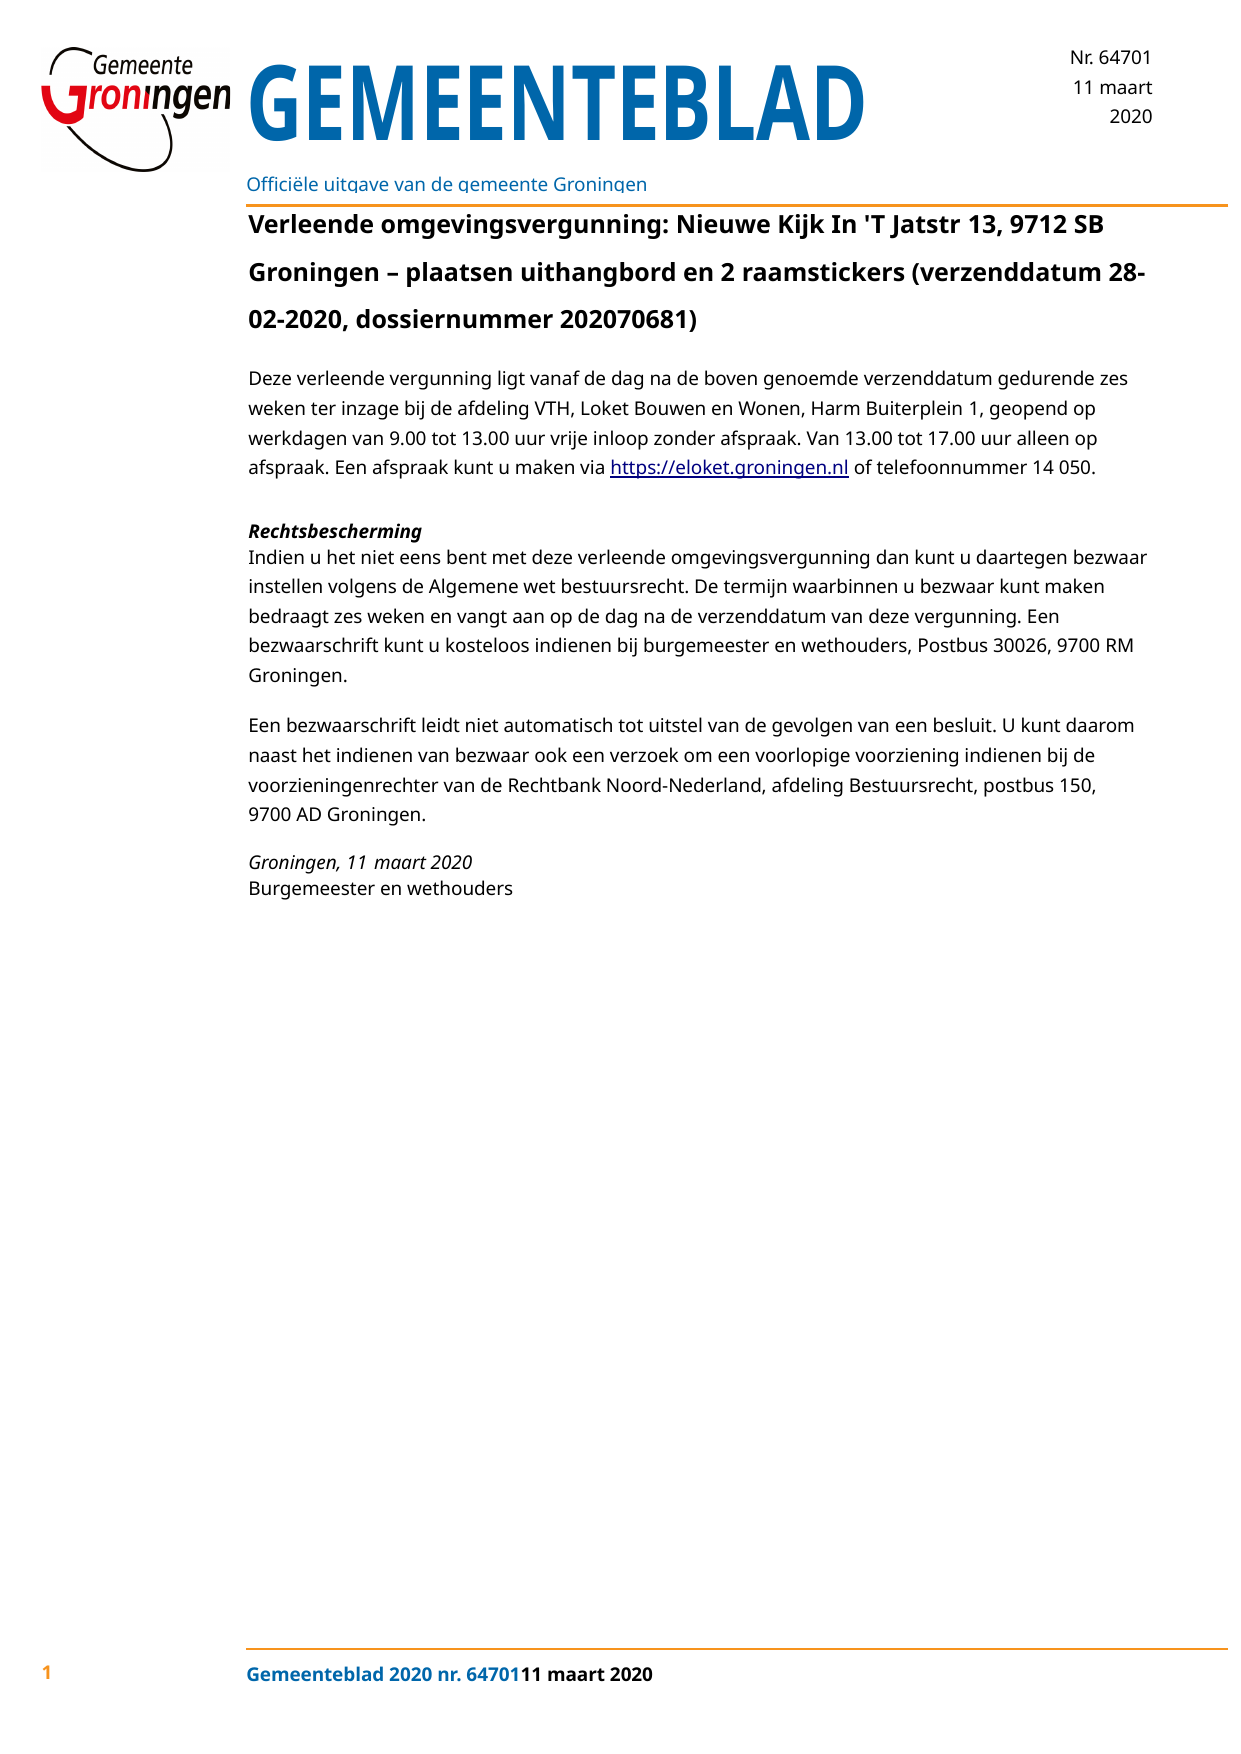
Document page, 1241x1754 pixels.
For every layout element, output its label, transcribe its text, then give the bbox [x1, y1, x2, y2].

text Burgemeester en wethouders [248, 875, 1152, 901]
text Indien u het niet eens bent met deze verleende omgevingsvergunning dan kunt u daartegen bezwaar instellen volgens de Algemene wet bestuursrecht. De termijn waarbinnen u bezwaar kunt maken bedraagt zes weken en vangt aan op de dag na de verzenddatum van deze vergunning. Een bezwaarschrift kunt u kosteloos indienen bij burgemeester en wethouders, Postbus 30026, 9700 RM Groningen. [248, 544, 1152, 688]
text Rechtsbescherming [248, 518, 1152, 544]
picture [41, 47, 231, 172]
text Verleende omgevingsvergunning: Nieuwe Kijk In 'T Jatstr 13, 9712 SB Groningen – plaatsen uithangbord en 2 raamstickers (verzenddatum 28-02-2020, dossiernummer 202070681) [248, 207, 1152, 336]
text Een bezwaarschrift leidt niet automatisch tot uitstel van de gevolgen van een besluit. U kunt daarom naast het indienen van bezwaar ook een verzoek om een voorlopige voorziening indienen bij de voorzieningenrechter van de Rechtbank Noord-Nederland, afdeling Bestuursrecht, postbus 150, 9700 AD Groningen. [248, 713, 1152, 827]
text Groningen, 11 maart 2020 [248, 849, 1152, 875]
text Deze verleende vergunning ligt vanaf de dag na de boven genoemde verzenddatum gedurende zes weken ter inzage bij de afdeling VTH, Loket Bouwen en Wonen, Harm Buiterplein 1, geopend op werkdagen van 9.00 tot 13.00 uur vrije inloop zonder afspraak. Van 13.00 tot 17.00 uur alleen op afspraak. Een afspraak kunt u maken via https://eloket.groningen.nl of telefoonnummer 14 050. [248, 366, 1152, 480]
